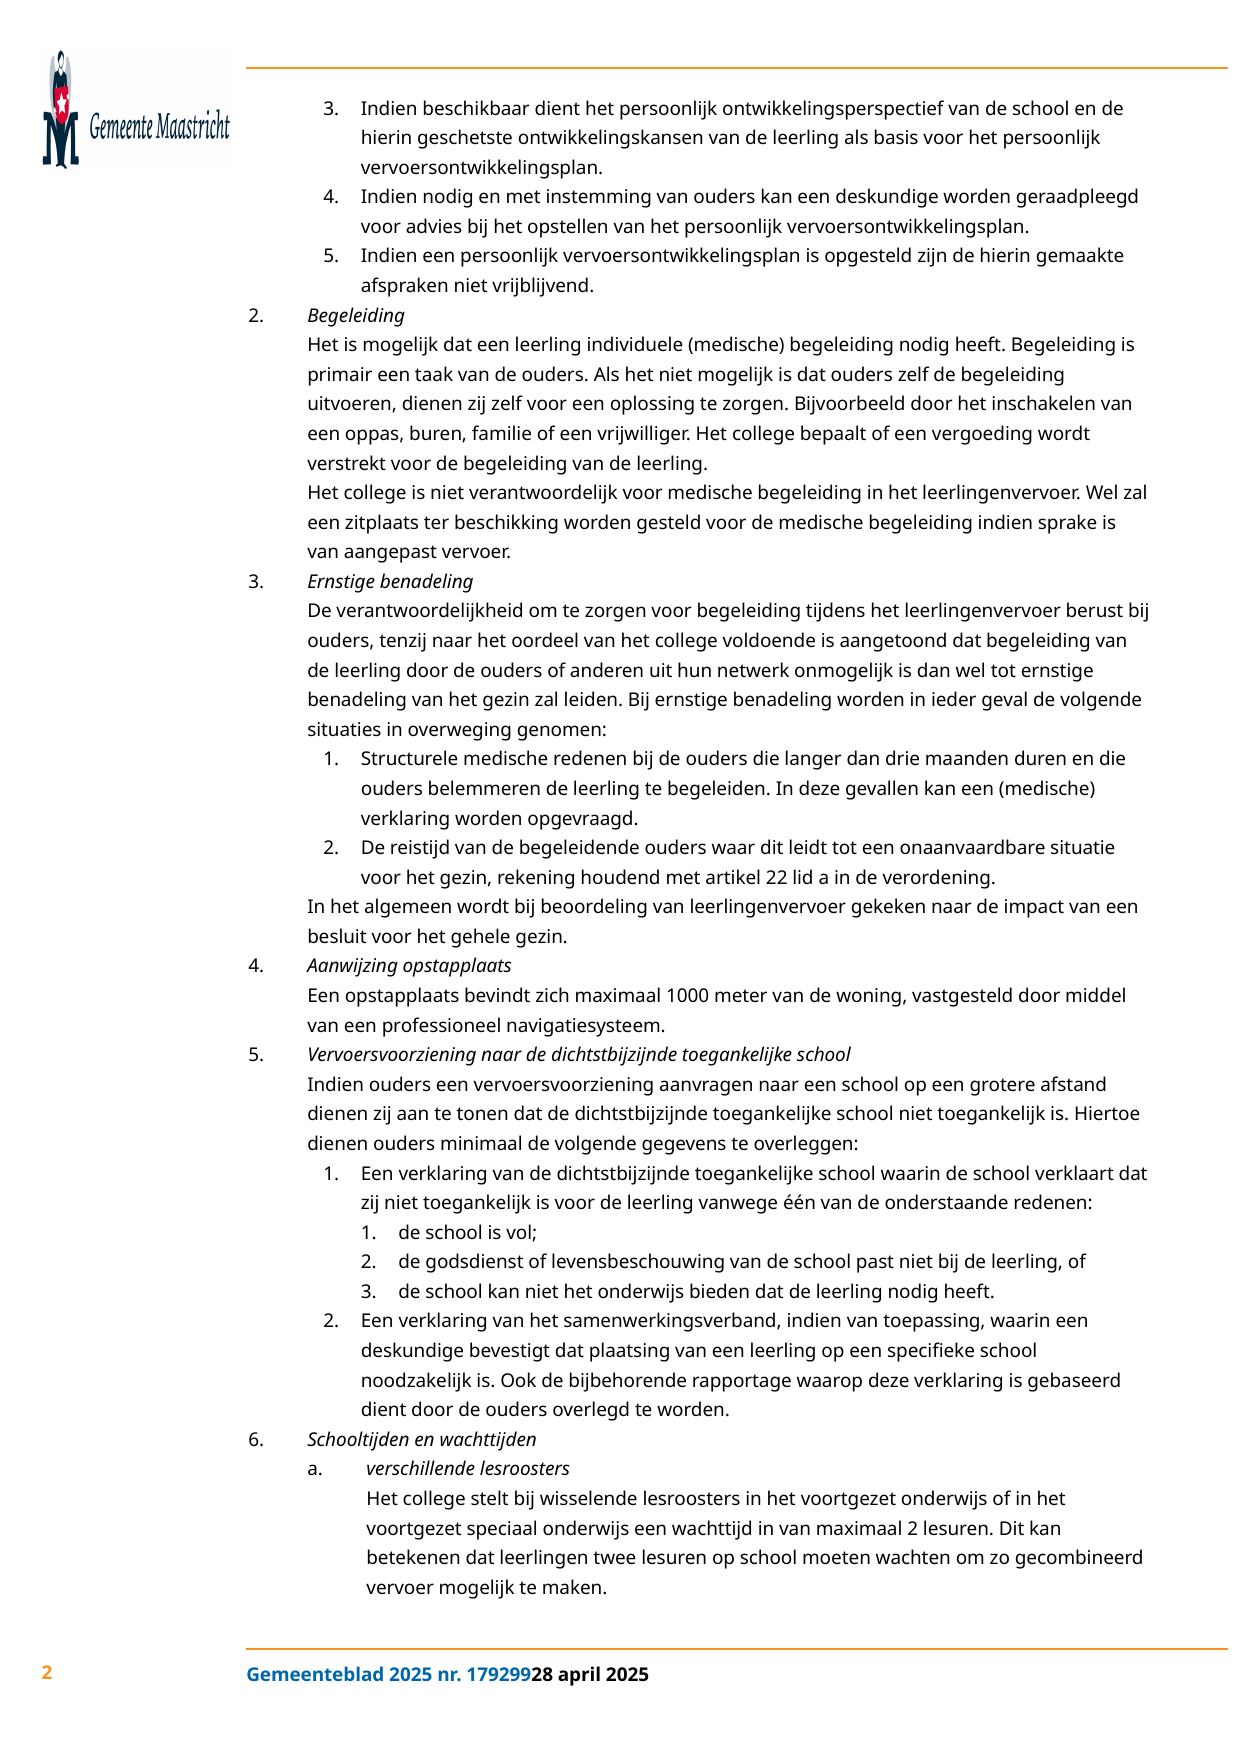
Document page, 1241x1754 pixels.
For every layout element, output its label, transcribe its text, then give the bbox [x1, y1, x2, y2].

list verschillende lesroosters [307, 1456, 1152, 1481]
list Indien een persoonlijk vervoersontwikkelingsplan is opgesteld zijn de hierin gemaakte afspraken niet vrijblijvend. [323, 243, 1152, 298]
picture [41, 47, 231, 172]
list de godsdienst of levensbeschouwing van de school past niet bij de leerling, of [361, 1248, 1152, 1274]
list In het algemeen wordt bij beoordeling van leerlingenvervoer gekeken naar de impact van een besluit voor het gehele gezin. [248, 893, 1152, 949]
list De reistijd van de begeleidende ouders waar dit leidt tot een onaanvaardbare situatie voor het gezin, rekening houdend met artikel 22 lid a in de verordening. [323, 834, 1152, 890]
list Het college stelt bij wisselende lesroosters in het voortgezet onderwijs of in het voortgezet speciaal onderwijs een wachttijd in van maximaal 2 lesuren. Dit kan betekenen dat leerlingen twee lesuren op school moeten wachten om zo gecombineerd vervoer mogelijk te maken. [307, 1485, 1152, 1600]
list Het is mogelijk dat een leerling individuele (medische) begeleiding nodig heeft. Begeleiding is primair een taak van de ouders. Als het niet mogelijk is dat ouders zelf de begeleiding uitvoeren, dienen zij zelf voor een oplossing te zorgen. Bijvoorbeeld door het inschakelen van een oppas, buren, familie of een vrijwilliger. Het college bepaalt of een vergoeding wordt verstrekt voor de begeleiding van de leerling. [248, 331, 1152, 476]
list Een opstapplaats bevindt zich maximaal 1000 meter van de woning, vastgesteld door middel van een professioneel navigatiesysteem. [248, 982, 1152, 1038]
list Een verklaring van het samenwerkingsverband, indien van toepassing, waarin een deskundige bevestigt dat plaatsing van een leerling op een specifieke school noodzakelijk is. Ook de bijbehorende rapportage waarop deze verklaring is gebaseerd dient door de ouders overlegd te worden. [323, 1308, 1152, 1422]
list de school kan niet het onderwijs bieden dat de leerling nodig heeft. [361, 1278, 1152, 1304]
list De verantwoordelijkheid om te zorgen voor begeleiding tijdens het leerlingenvervoer berust bij ouders, tenzij naar het oordeel van het college voldoende is aangetoond dat begeleiding van de leerling door de ouders of anderen uit hun netwerk onmogelijk is dan wel tot ernstige benadeling van het gezin zal leiden. Bij ernstige benadeling worden in ieder geval de volgende situaties in overweging genomen: [248, 598, 1152, 742]
list Vervoersvoorziening naar de dichtstbijzijnde toegankelijke school [248, 1041, 1152, 1067]
list Indien ouders een vervoersvoorziening aanvragen naar een school op een grotere afstand dienen zij aan te tonen dat de dichtstbijzijnde toegankelijke school niet toegankelijk is. Hiertoe dienen ouders minimaal de volgende gegevens te overleggen: [248, 1071, 1152, 1156]
list Indien beschikbaar dient het persoonlijk ontwikkelingsperspectief van de school en de hierin geschetste ontwikkelingskansen van de leerling als basis voor het persoonlijk vervoersontwikkelingsplan. [323, 95, 1152, 180]
list Het college is niet verantwoordelijk voor medische begeleiding in het leerlingenvervoer. Wel zal een zitplaats ter beschikking worden gesteld voor de medische begeleiding indien sprake is van aangepast vervoer. [248, 479, 1152, 564]
list Ernstige benadeling [248, 568, 1152, 594]
list Schooltijden en wachttijden [248, 1426, 1152, 1452]
list de school is vol; [361, 1219, 1152, 1245]
list Aanwijzing opstapplaats [248, 953, 1152, 978]
list Indien nodig en met instemming van ouders kan een deskundige worden geraadpleegd voor advies bij het opstellen van het persoonlijk vervoersontwikkelingsplan. [323, 183, 1152, 239]
list Structurele medische redenen bij de ouders die langer dan drie maanden duren en die ouders belemmeren de leerling te begeleiden. In deze gevallen kan een (medische) verklaring worden opgevraagd. [323, 746, 1152, 831]
list Een verklaring van de dichtstbijzijnde toegankelijke school waarin de school verklaart dat zij niet toegankelijk is voor de leerling vanwege één van de onderstaande redenen: [323, 1160, 1152, 1215]
list Begeleiding [248, 302, 1152, 328]
